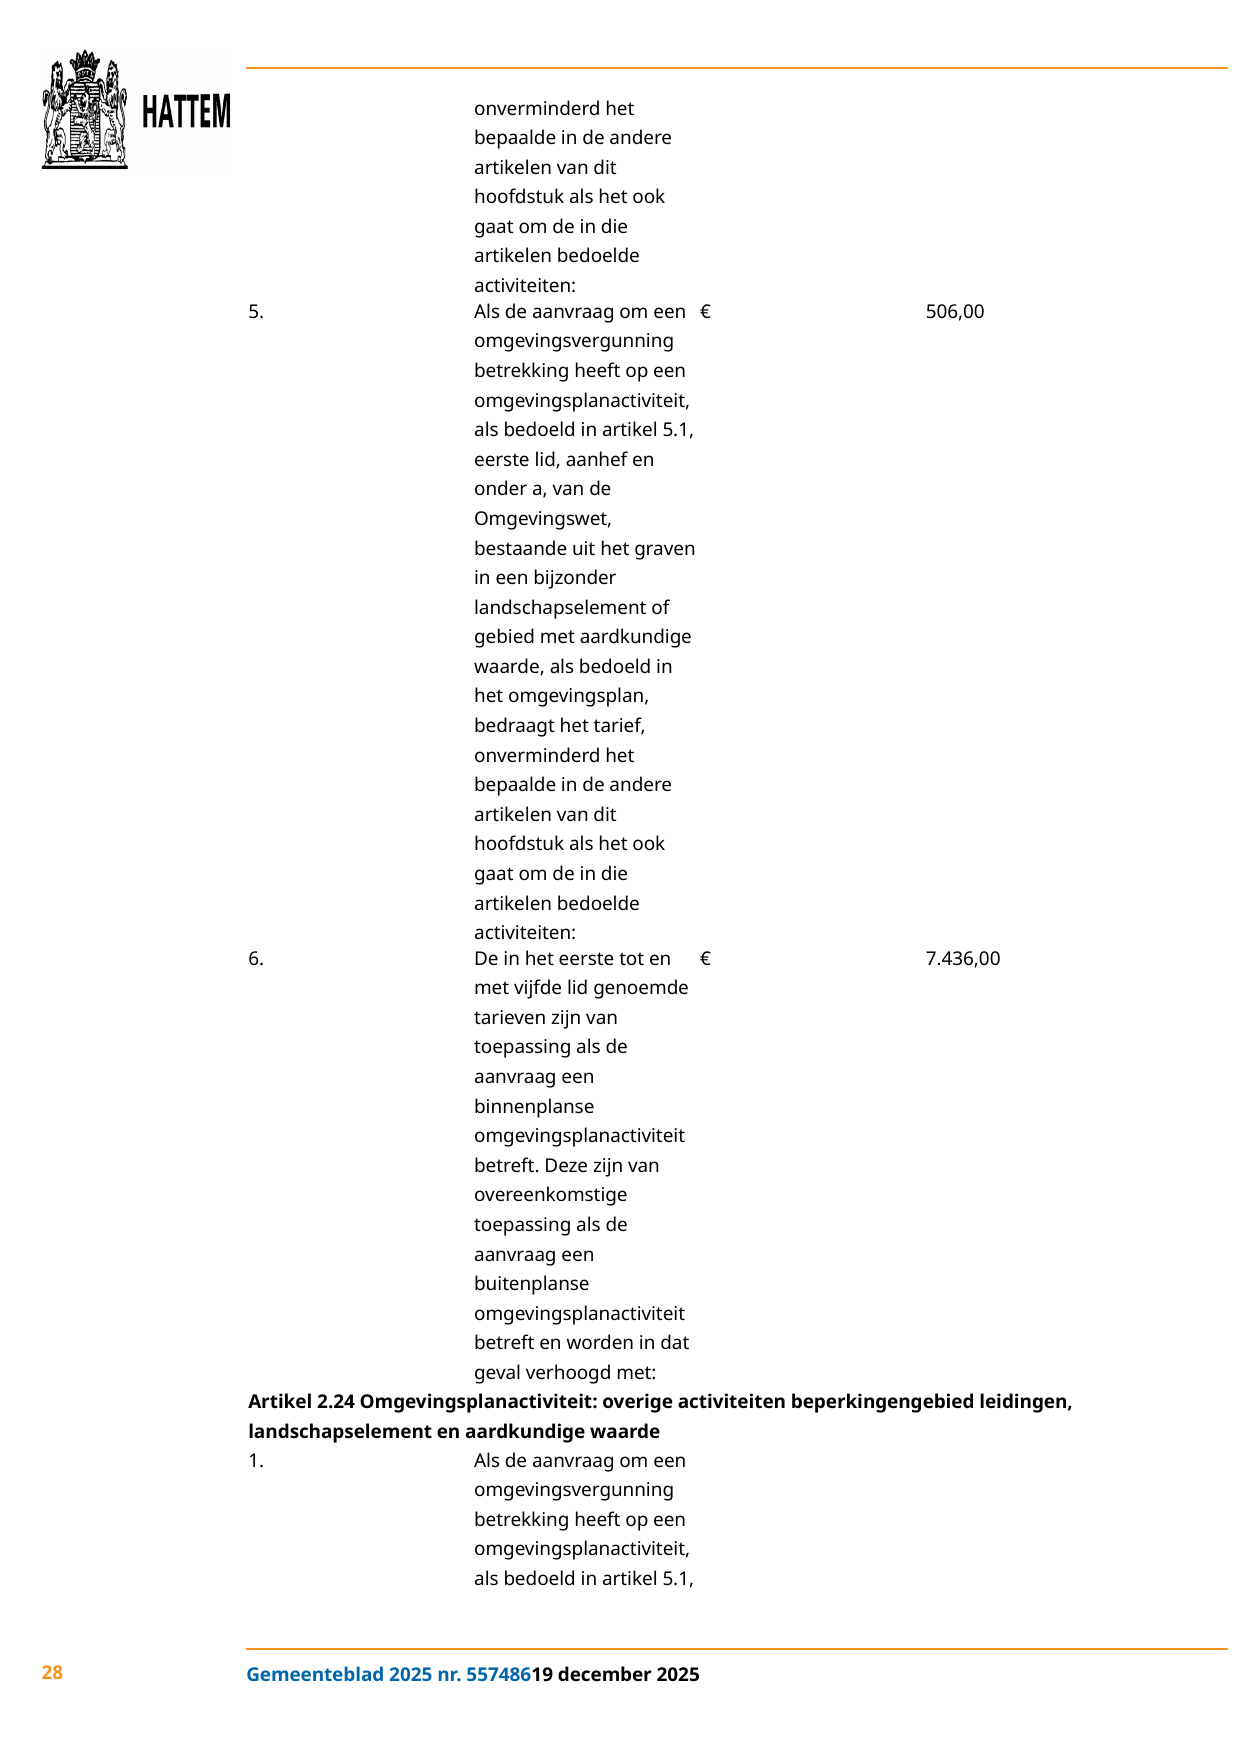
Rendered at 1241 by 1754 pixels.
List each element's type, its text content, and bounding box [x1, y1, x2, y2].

table_cell De in het eerste tot en met vijfde lid genoemde tarieven zijn van toepassing als de aanvraag een binnenplanse omgevingsplanactiviteit betreft. Deze zijn van overeenkomstige toepassing als de aanvraag een buitenplanse omgevingsplanactiviteit betreft en worden in dat geval verhoogd met: [474, 945, 700, 1385]
table_cell [926, 95, 1152, 298]
table_cell 5. [248, 298, 474, 945]
table_cell 506,00 [926, 298, 1152, 945]
table_header [700, 1447, 926, 1591]
table_cell Als de aanvraag om een omgevingsvergunning betrekking heeft op een omgevingsplanactiviteit, als bedoeld in artikel 5.1, eerste lid, aanhef en onder a, van de Omgevingswet, bestaande uit het graven in een bijzonder landschapselement of gebied met aardkundige waarde, als bedoeld in het omgevingsplan, bedraagt het tarief, onverminderd het bepaalde in de andere artikelen van dit hoofdstuk als het ook gaat om de in die artikelen bedoelde activiteiten: [474, 298, 700, 945]
table_cell 6. [248, 945, 474, 1385]
table_cell onverminderd het bepaalde in de andere artikelen van dit hoofdstuk als het ook gaat om de in die artikelen bedoelde activiteiten: [474, 95, 700, 298]
table_cell [700, 95, 926, 298]
table_header Artikel 2.24 Omgevingsplanactiviteit: overige activiteiten beperkingengebied leidingen, landschapselement en aardkundige waarde [248, 1388, 1152, 1443]
table_header 1. [248, 1447, 474, 1591]
picture [41, 47, 231, 172]
table_cell € [700, 298, 926, 945]
table_cell € [700, 945, 926, 1385]
table_cell [248, 95, 474, 298]
table_header [926, 1447, 1152, 1591]
table_cell 7.436,00 [926, 945, 1152, 1385]
table_header Als de aanvraag om een omgevingsvergunning betrekking heeft op een omgevingsplanactiviteit, als bedoeld in artikel 5.1, [474, 1447, 700, 1591]
